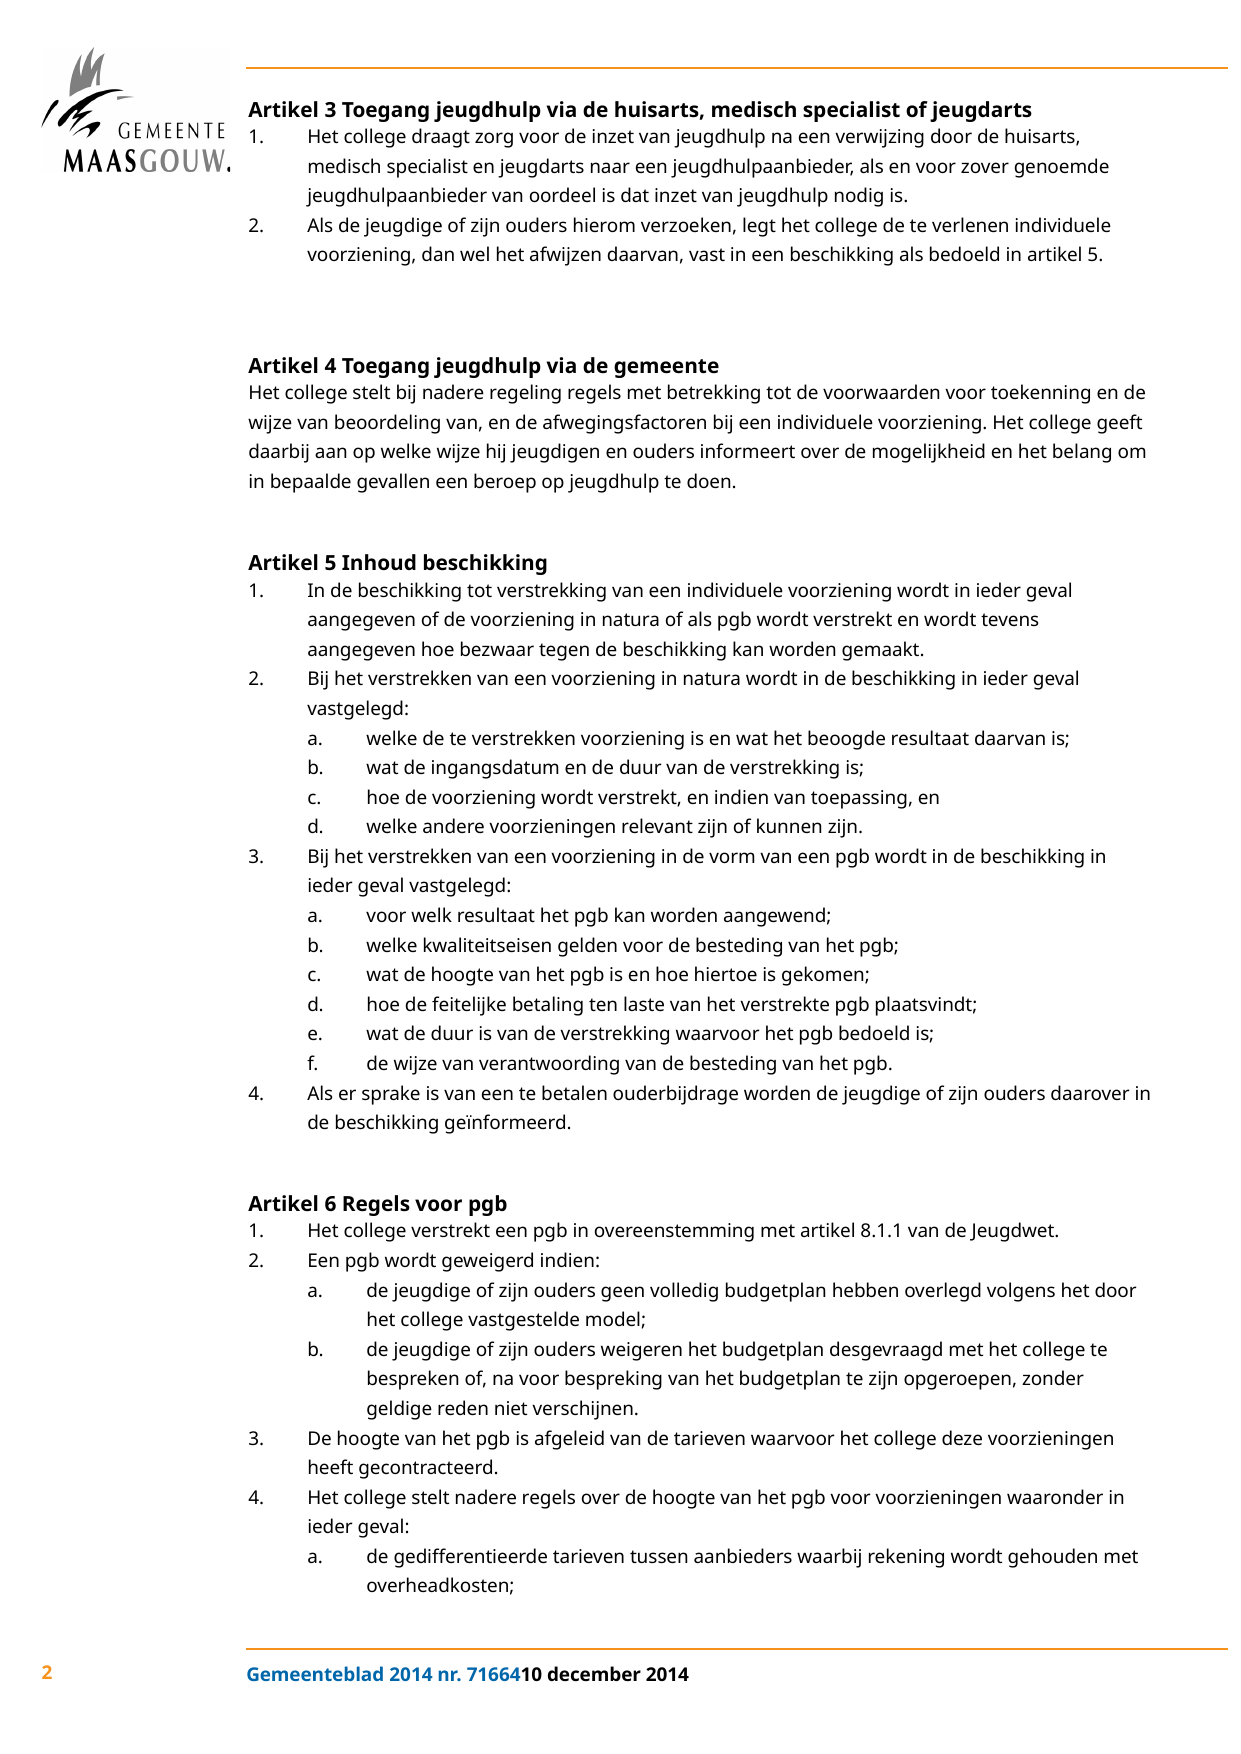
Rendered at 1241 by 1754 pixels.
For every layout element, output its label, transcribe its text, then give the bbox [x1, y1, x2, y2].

list de jeugdige of zijn ouders weigeren het budgetplan desgevraagd met het college te bespreken of, na voor bespreking van het budgetplan te zijn opgeroepen, zonder geldige reden niet verschijnen. [307, 1336, 1152, 1421]
picture [41, 47, 231, 172]
list de jeugdige of zijn ouders geen volledig budgetplan hebben overlegd volgens het door het college vastgestelde model; [307, 1277, 1152, 1332]
list welke kwaliteitseisen gelden voor de besteding van het pgb; [307, 932, 1152, 957]
list Het college verstrekt een pgb in overeenstemming met artikel 8.1.1 van de Jeugdwet. [248, 1218, 1152, 1243]
list Als er sprake is van een te betalen ouderbijdrage worden de jeugdige of zijn ouders daarover in de beschikking geïnformeerd. [248, 1080, 1152, 1135]
list voor welk resultaat het pgb kan worden aangewend; [307, 902, 1152, 928]
list welke andere voorzieningen relevant zijn of kunnen zijn. [307, 813, 1152, 839]
list Bij het verstrekken van een voorziening in de vorm van een pgb wordt in de beschikking in ieder geval vastgelegd: [248, 843, 1152, 898]
list de wijze van verantwoording van de besteding van het pgb. [307, 1050, 1152, 1076]
list de gedifferentieerde tarieven tussen aanbieders waarbij rekening wordt gehouden met overheadkosten; [307, 1543, 1152, 1598]
text Artikel 4 Toegang jeugdhulp via de gemeente [248, 351, 1152, 379]
text Het college stelt bij nadere regeling regels met betrekking tot de voorwaarden voor toekenning en de wijze van beoordeling van, en de afwegingsfactoren bij een individuele voorziening. Het college geeft daarbij aan op welke wijze hij jeugdigen en ouders informeert over de mogelijkheid en het belang om in bepaalde gevallen een beroep op jeugdhulp te doen. [248, 379, 1152, 494]
list hoe de voorziening wordt verstrekt, en indien van toepassing, en [307, 784, 1152, 809]
list Als de jeugdige of zijn ouders hierom verzoeken, legt het college de te verlenen individuele voorziening, dan wel het afwijzen daarvan, vast in een beschikking als bedoeld in artikel 5. [248, 212, 1152, 267]
list wat de ingangsdatum en de duur van de verstrekking is; [307, 754, 1152, 780]
list hoe de feitelijke betaling ten laste van het verstrekte pgb plaatsvindt; [307, 991, 1152, 1017]
list wat de duur is van de verstrekking waarvoor het pgb bedoeld is; [307, 1021, 1152, 1046]
list wat de hoogte van het pgb is en hoe hiertoe is gekomen; [307, 961, 1152, 987]
text Artikel 5 Inhoud beschikking [248, 548, 1152, 577]
list welke de te verstrekken voorziening is en wat het beoogde resultaat daarvan is; [307, 725, 1152, 750]
list Bij het verstrekken van een voorziening in natura wordt in de beschikking in ieder geval vastgelegd: [248, 666, 1152, 721]
list Het college stelt nadere regels over de hoogte van het pgb voor voorzieningen waaronder in ieder geval: [248, 1484, 1152, 1539]
list In de beschikking tot verstrekking van een individuele voorziening wordt in ieder geval aangegeven of de voorziening in natura of als pgb wordt verstrekt en wordt tevens aangegeven hoe bezwaar tegen de beschikking kan worden gemaakt. [248, 577, 1152, 662]
list Het college draagt zorg voor de inzet van jeugdhulp na een verwijzing door de huisarts, medisch specialist en jeugdarts naar een jeugdhulpaanbieder, als en voor zover genoemde jeugdhulpaanbieder van oordeel is dat inzet van jeugdhulp nodig is. [248, 123, 1152, 208]
list De hoogte van het pgb is afgeleid van de tarieven waarvoor het college deze voorzieningen heeft gecontracteerd. [248, 1425, 1152, 1480]
text Artikel 6 Regels voor pgb [248, 1189, 1152, 1218]
list Een pgb wordt geweigerd indien: [248, 1247, 1152, 1273]
text Artikel 3 Toegang jeugdhulp via de huisarts, medisch specialist of jeugdarts [248, 95, 1152, 123]
